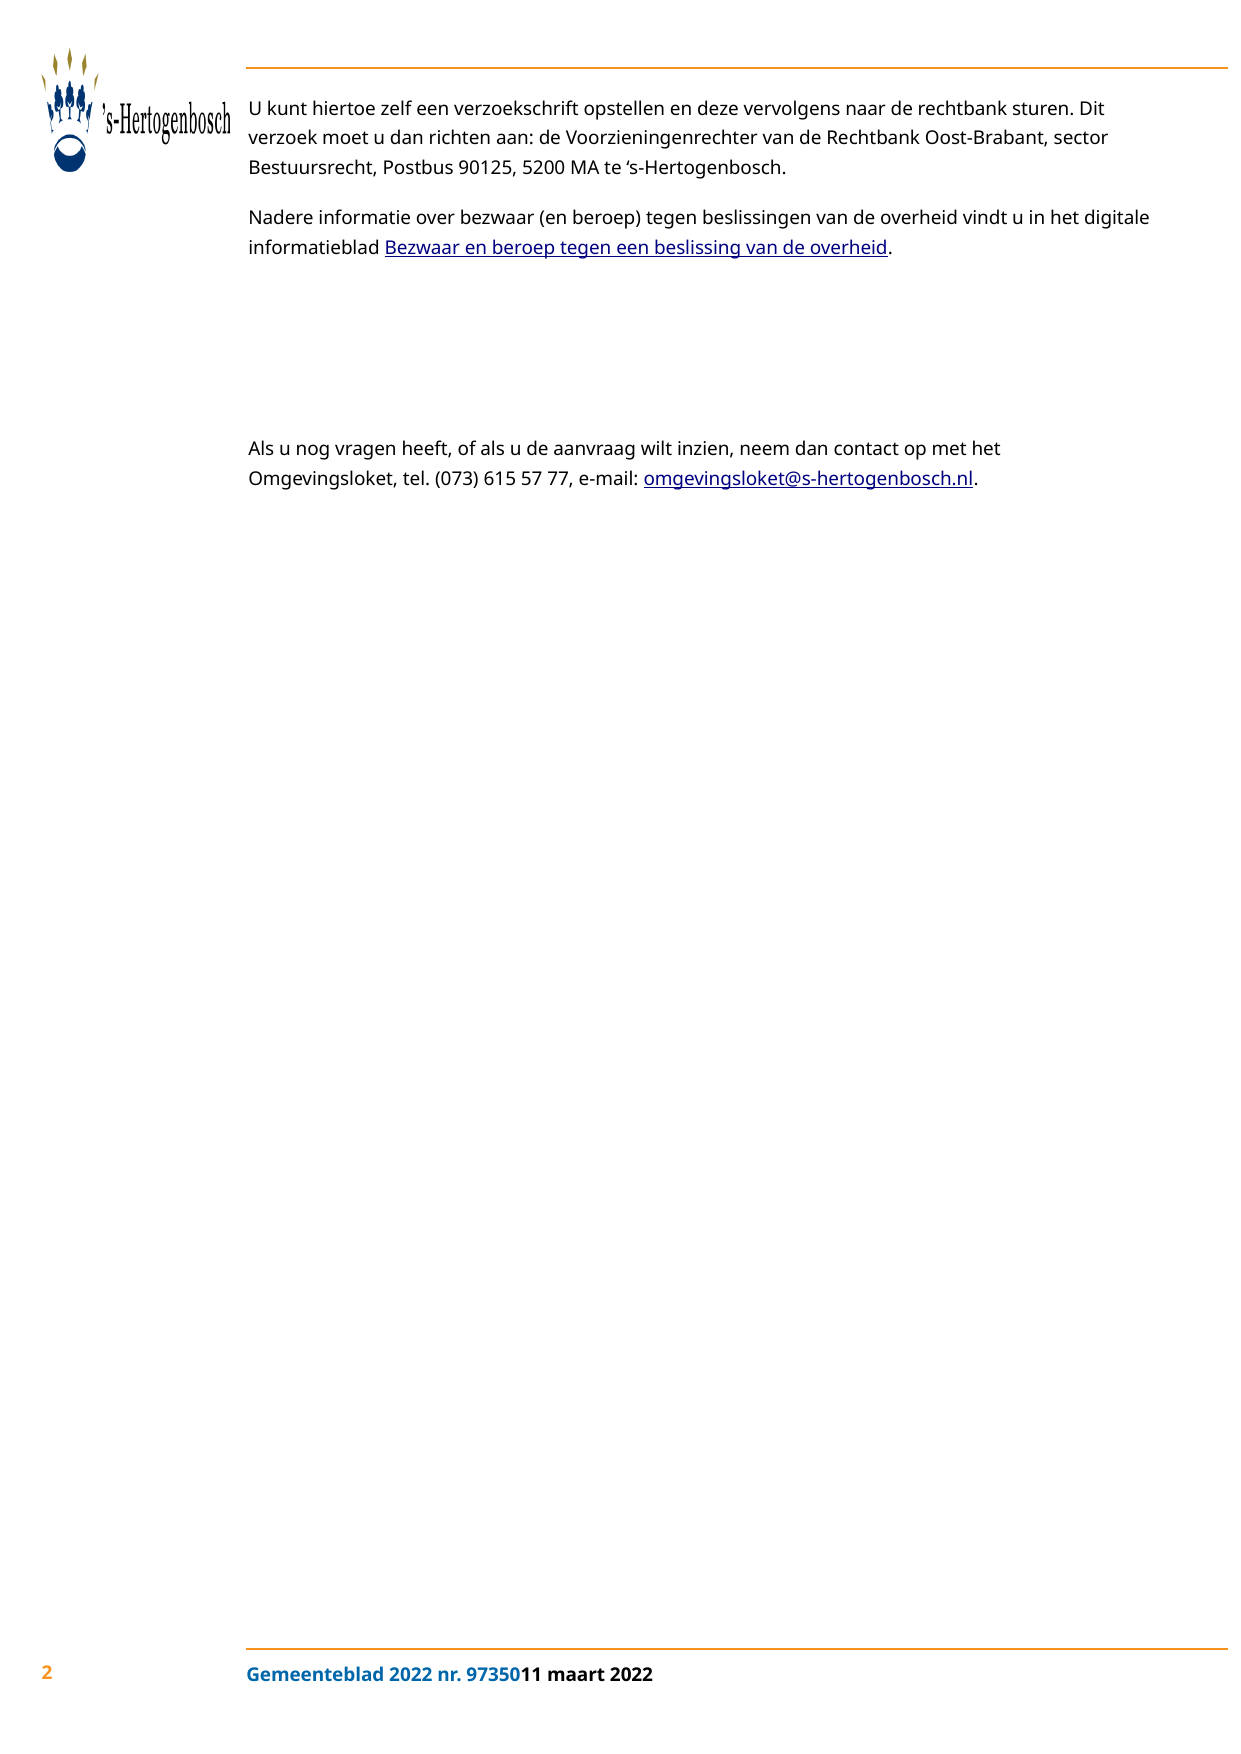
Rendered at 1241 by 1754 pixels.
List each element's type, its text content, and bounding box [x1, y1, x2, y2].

text U kunt hiertoe zelf een verzoekschrift opstellen en deze vervolgens naar de rechtbank sturen. Dit verzoek moet u dan richten aan: de Voorzieningenrechter van de Rechtbank Oost-Brabant, sector Bestuursrecht, Postbus 90125, 5200 MA te ‘s-Hertogenbosch. [248, 95, 1152, 180]
picture [41, 47, 231, 172]
text Als u nog vragen heeft, of als u de aanvraag wilt inzien, neem dan contact op met het Omgevingsloket, tel. (073) 615 57 77, e-mail: omgevingsloket@s-hertogenbosch.nl. [248, 436, 1152, 491]
text Nadere informatie over bezwaar (en beroep) tegen beslissingen van de overheid vindt u in het digitale informatieblad Bezwaar en beroep tegen een beslissing van de overheid. [248, 204, 1152, 260]
